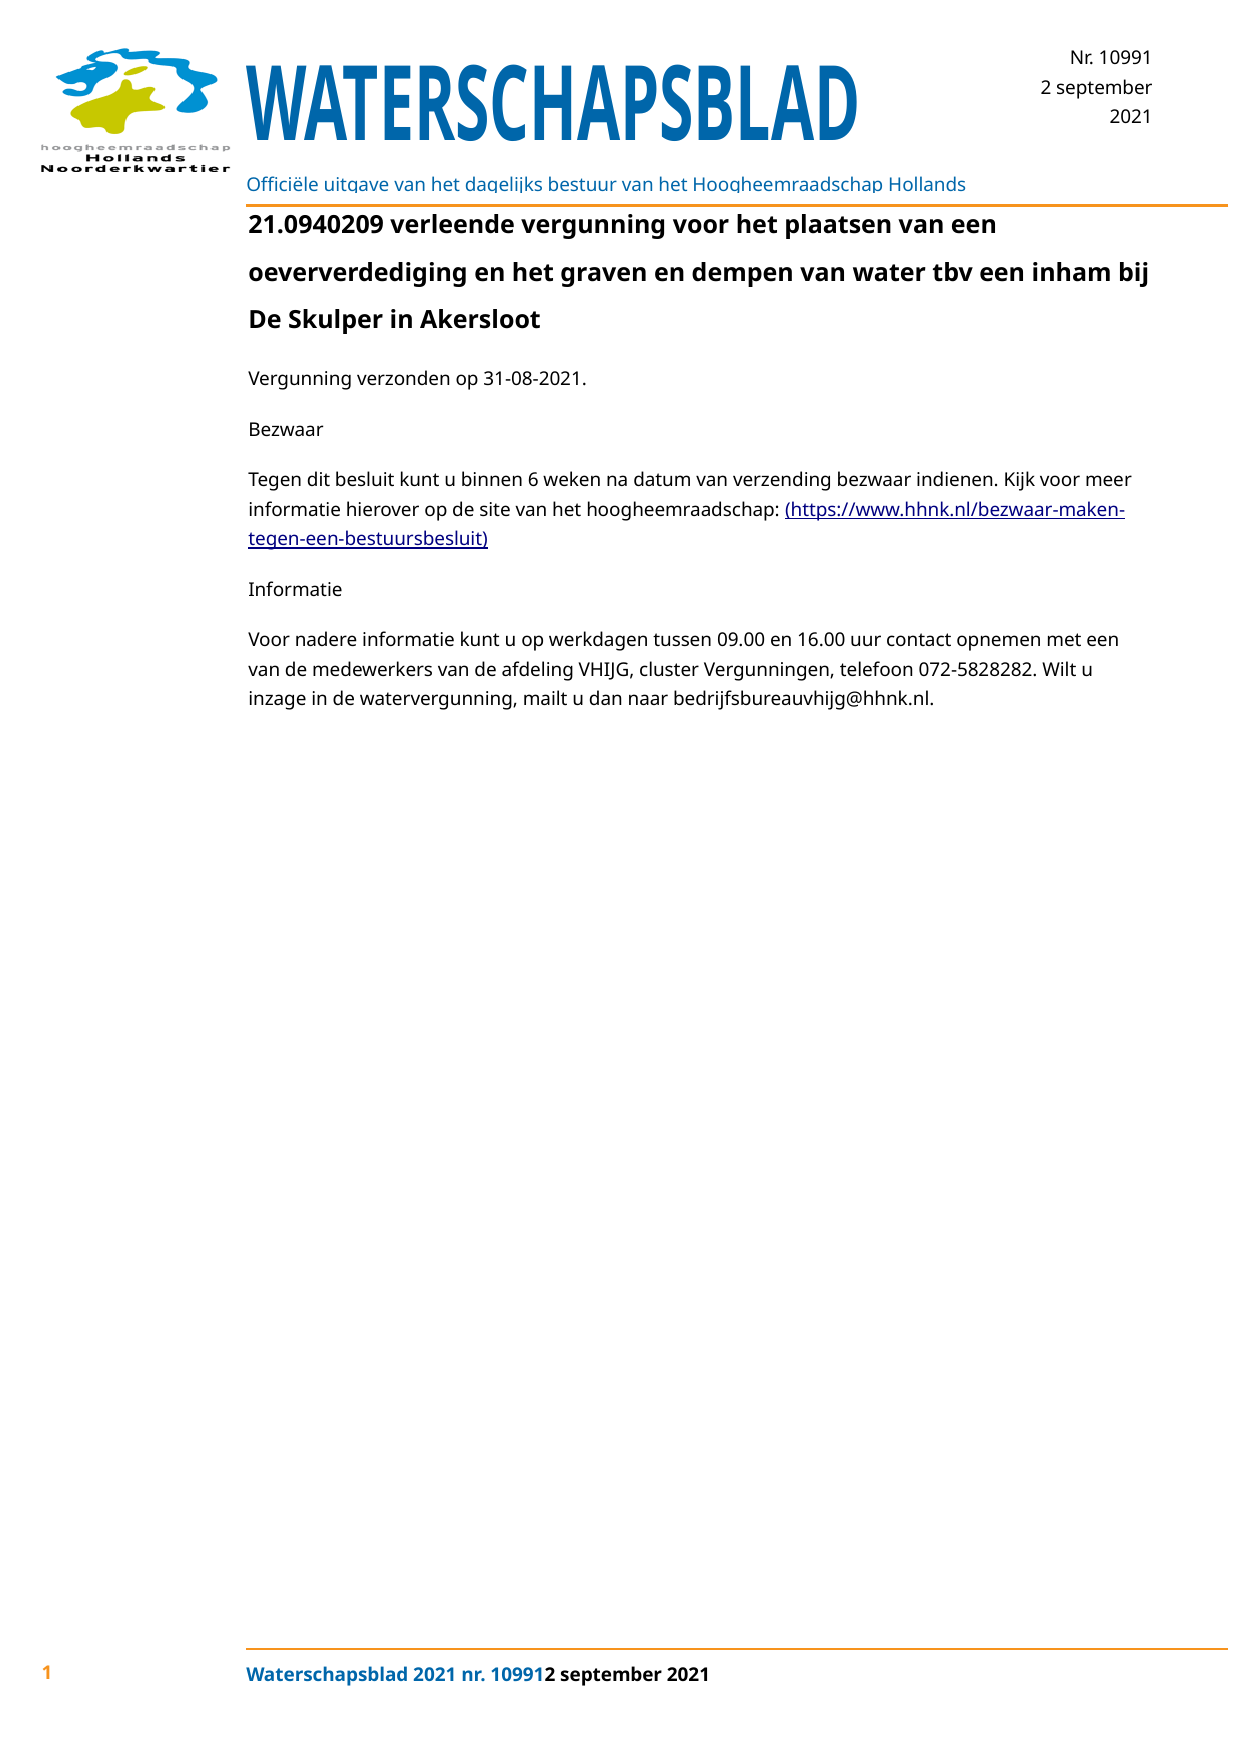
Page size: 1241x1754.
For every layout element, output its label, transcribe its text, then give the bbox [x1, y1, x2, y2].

text Vergunning verzonden op 31-08-2021. [248, 366, 1152, 391]
text Tegen dit besluit kunt u binnen 6 weken na datum van verzending bezwaar indienen. Kijk voor meer informatie hierover op de site van het hoogheemraadschap: (https://www.hhnk.nl/bezwaar-maken-tegen-een-bestuursbesluit) [248, 466, 1152, 551]
text Voor nadere informatie kunt u op werkdagen tussen 09.00 en 16.00 uur contact opnemen met een van de medewerkers van de afdeling VHIJG, cluster Vergunningen, telefoon 072-5828282. Wilt u inzage in de watervergunning, mailt u dan naar bedrijfsbureauvhijg@hhnk.nl. [248, 626, 1152, 711]
text Bezwaar [248, 416, 1152, 442]
text Informatie [248, 576, 1152, 602]
picture [41, 47, 231, 172]
text 21.0940209 verleende vergunning voor het plaatsen van een oeververdediging en het graven en dempen van water tbv een inham bij De Skulper in Akersloot [248, 207, 1152, 336]
